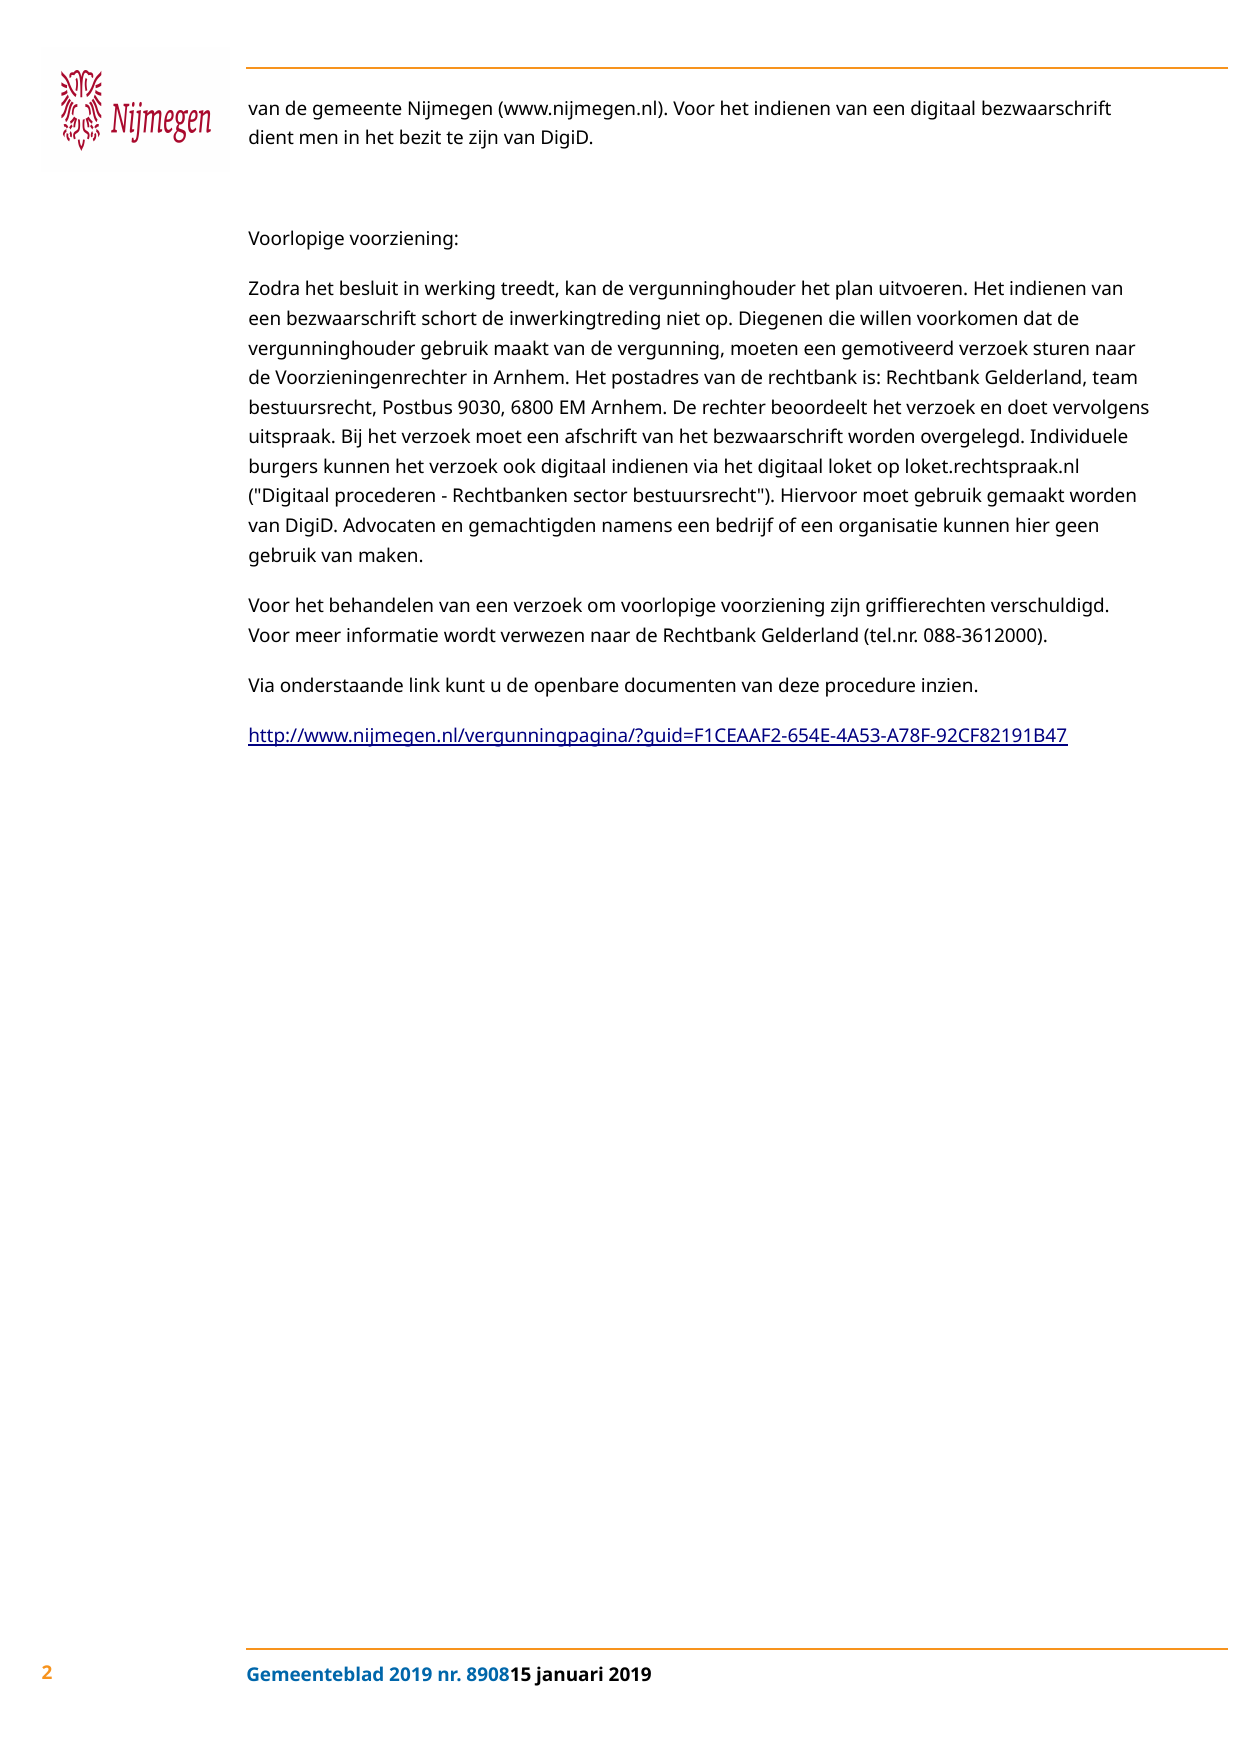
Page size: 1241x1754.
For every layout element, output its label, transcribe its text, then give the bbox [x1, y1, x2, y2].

text Via onderstaande link kunt u de openbare documenten van deze procedure inzien. [248, 672, 1152, 698]
text van de gemeente Nijmegen (www.nijmegen.nl). Voor het indienen van een digitaal bezwaarschrift dient men in het bezit te zijn van DigiD. [248, 95, 1152, 150]
text Zodra het besluit in werking treedt, kan de vergunninghouder het plan uitvoeren. Het indienen van een bezwaarschrift schort de inwerkingtreding niet op. Diegenen die willen voorkomen dat de vergunninghouder gebruik maakt van de vergunning, moeten een gemotiveerd verzoek sturen naar de Voorzieningenrechter in Arnhem. Het postadres van de rechtbank is: Rechtbank Gelderland, team bestuursrecht, Postbus 9030, 6800 EM Arnhem. De rechter beoordeelt het verzoek en doet vervolgens uitspraak. Bij het verzoek moet een afschrift van het bezwaarschrift worden overgelegd. Individuele burgers kunnen het verzoek ook digitaal indienen via het digitaal loket op loket.rechtspraak.nl ("Digitaal procederen - Rechtbanken sector bestuursrecht"). Hiervoor moet gebruik gemaakt worden van DigiD. Advocaten en gemachtigden namens een bedrijf of een organisatie kunnen hier geen gebruik van maken. [248, 276, 1152, 568]
text Voor het behandelen van een verzoek om voorlopige voorziening zijn griffierechten verschuldigd. Voor meer informatie wordt verwezen naar de Rechtbank Gelderland (tel.nr. 088-3612000). [248, 592, 1152, 648]
picture [41, 47, 231, 172]
text Voorlopige voorziening: [248, 225, 1152, 251]
text http://www.nijmegen.nl/vergunningpagina/?guid=F1CEAAF2-654E-4A53-A78F-92CF82191B47 [248, 723, 1152, 748]
